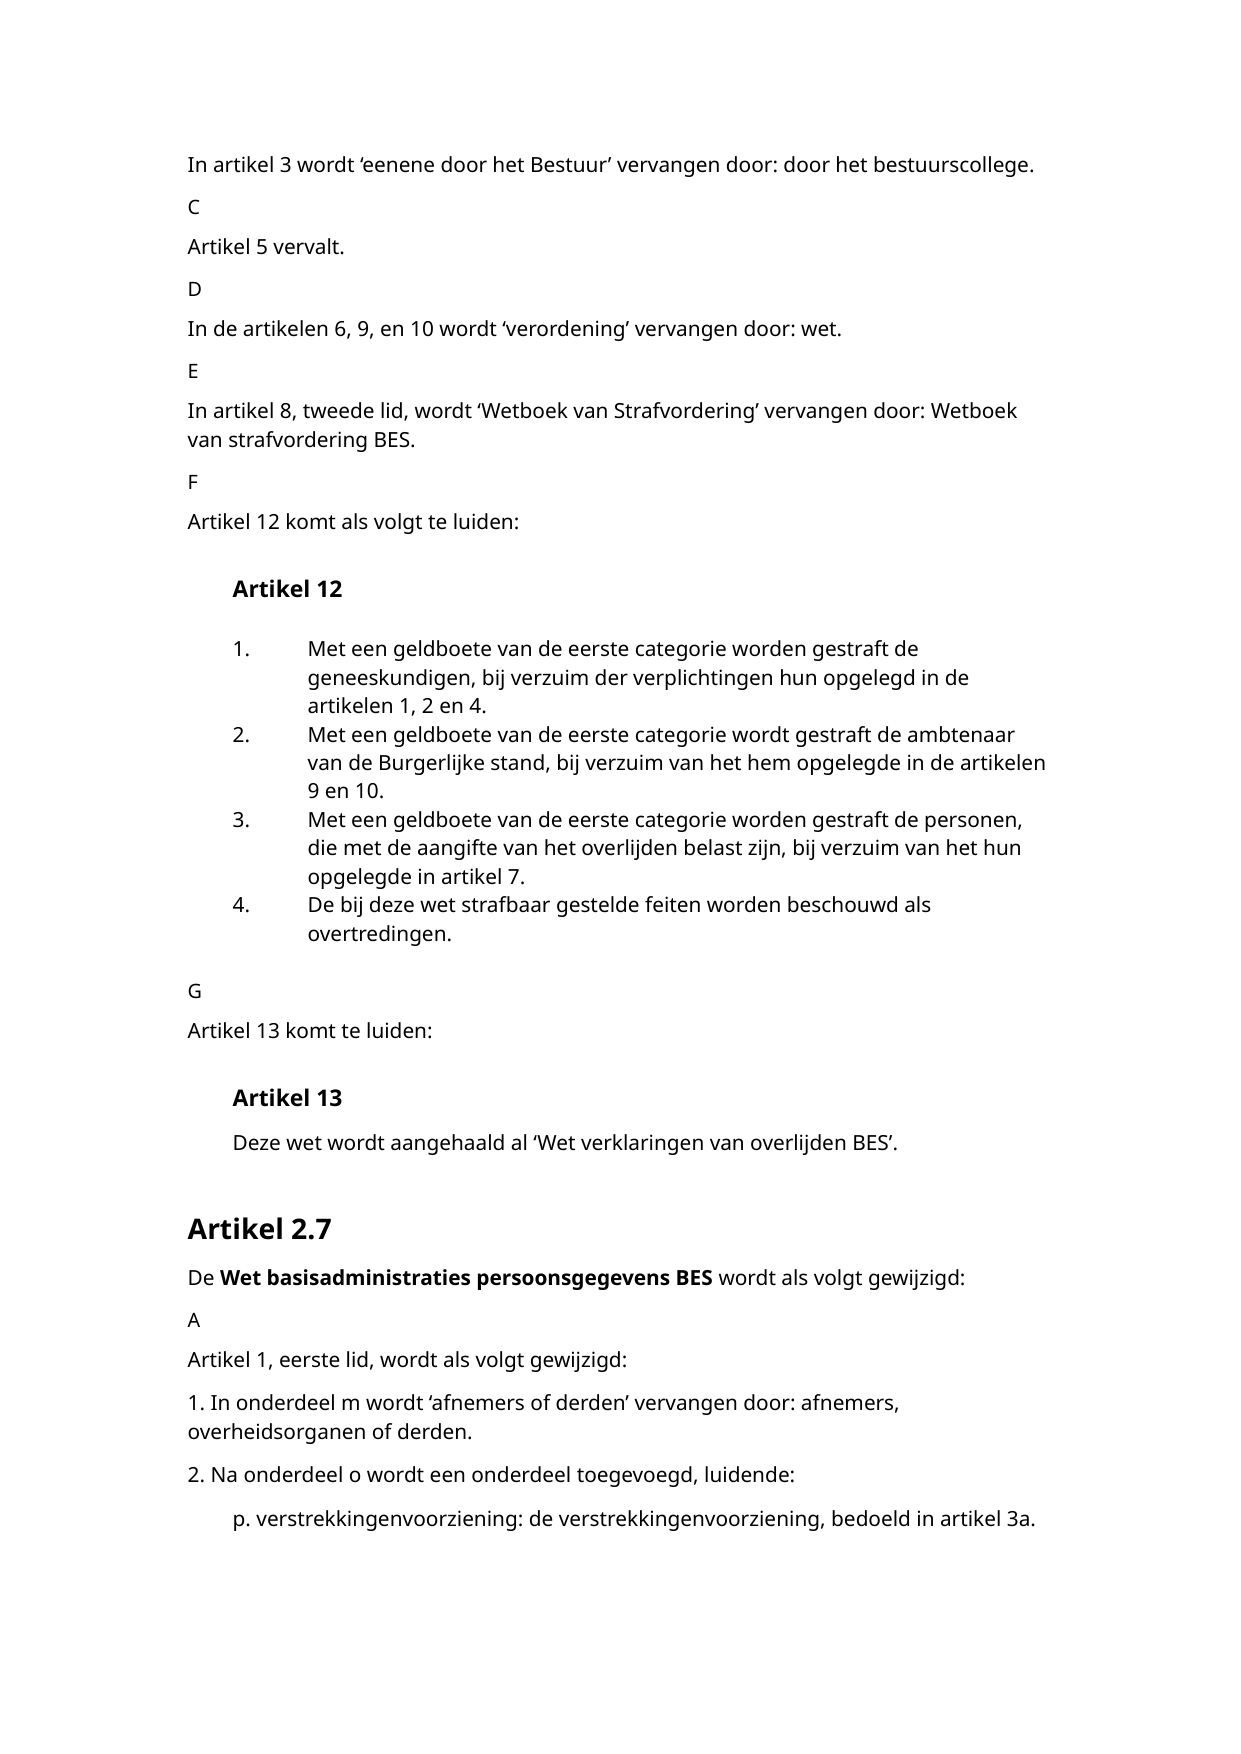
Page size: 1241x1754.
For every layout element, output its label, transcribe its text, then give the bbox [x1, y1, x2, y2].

text E [187, 358, 1053, 385]
text A [187, 1306, 1053, 1333]
text G [187, 977, 1053, 1004]
subtitle Artikel 2.7 [187, 1209, 1053, 1248]
list Met een geldboete van de eerste categorie wordt gestraft de ambtenaar van de Burgerlijke stand, bij verzuim van het hem opgelegde in de artikelen 9 en 10. [232, 720, 1053, 805]
text p. verstrekkingenvoorziening: de verstrekkingenvoorziening, bedoeld in artikel 3a. [232, 1504, 1053, 1532]
text Artikel 1, eerste lid, wordt als volgt gewijzigd: [187, 1345, 1053, 1373]
text In de artikelen 6, 9, en 10 wordt ‘verordening’ vervangen door: wet. [187, 314, 1053, 343]
text Artikel 13 komt te luiden: [187, 1016, 1053, 1044]
text 1. In onderdeel m wordt ‘afnemers of derden’ vervangen door: afnemers, overheidsorganen of derden. [187, 1388, 1053, 1445]
list De bij deze wet strafbaar gestelde feiten worden beschouwd als overtredingen. [232, 890, 1053, 947]
text In artikel 3 wordt ‘eenene door het Bestuur’ vervangen door: door het bestuurscollege. [187, 150, 1053, 178]
text 2. Na onderdeel o wordt een onderdeel toegevoegd, luidende: [187, 1460, 1053, 1489]
text D [187, 276, 1053, 303]
text Artikel 5 vervalt. [187, 232, 1053, 261]
text Deze wet wordt aangehaald al ‘Wet verklaringen van overlijden BES’. [232, 1128, 1053, 1157]
text In artikel 8, tweede lid, wordt ‘Wetboek van Strafvordering’ vervangen door: Wetboek van strafvordering BES. [187, 397, 1053, 453]
text Artikel 12 komt als volgt te luiden: [187, 507, 1053, 536]
subtitle Artikel 13 [232, 1082, 1053, 1113]
list Met een geldboete van de eerste categorie worden gestraft de personen, die met de aangifte van het overlijden belast zijn, bij verzuim van het hun opgelegde in artikel 7. [232, 805, 1053, 890]
subtitle Artikel 12 [232, 573, 1053, 604]
text De Wet basisadministraties persoonsgegevens BES wordt als volgt gewijzigd: [187, 1263, 1053, 1291]
text C [187, 193, 1053, 220]
list Met een geldboete van de eerste categorie worden gestraft de geneeskundigen, bij verzuim der verplichtingen hun opgelegd in de artikelen 1, 2 en 4. [232, 634, 1053, 720]
text F [187, 468, 1053, 495]
